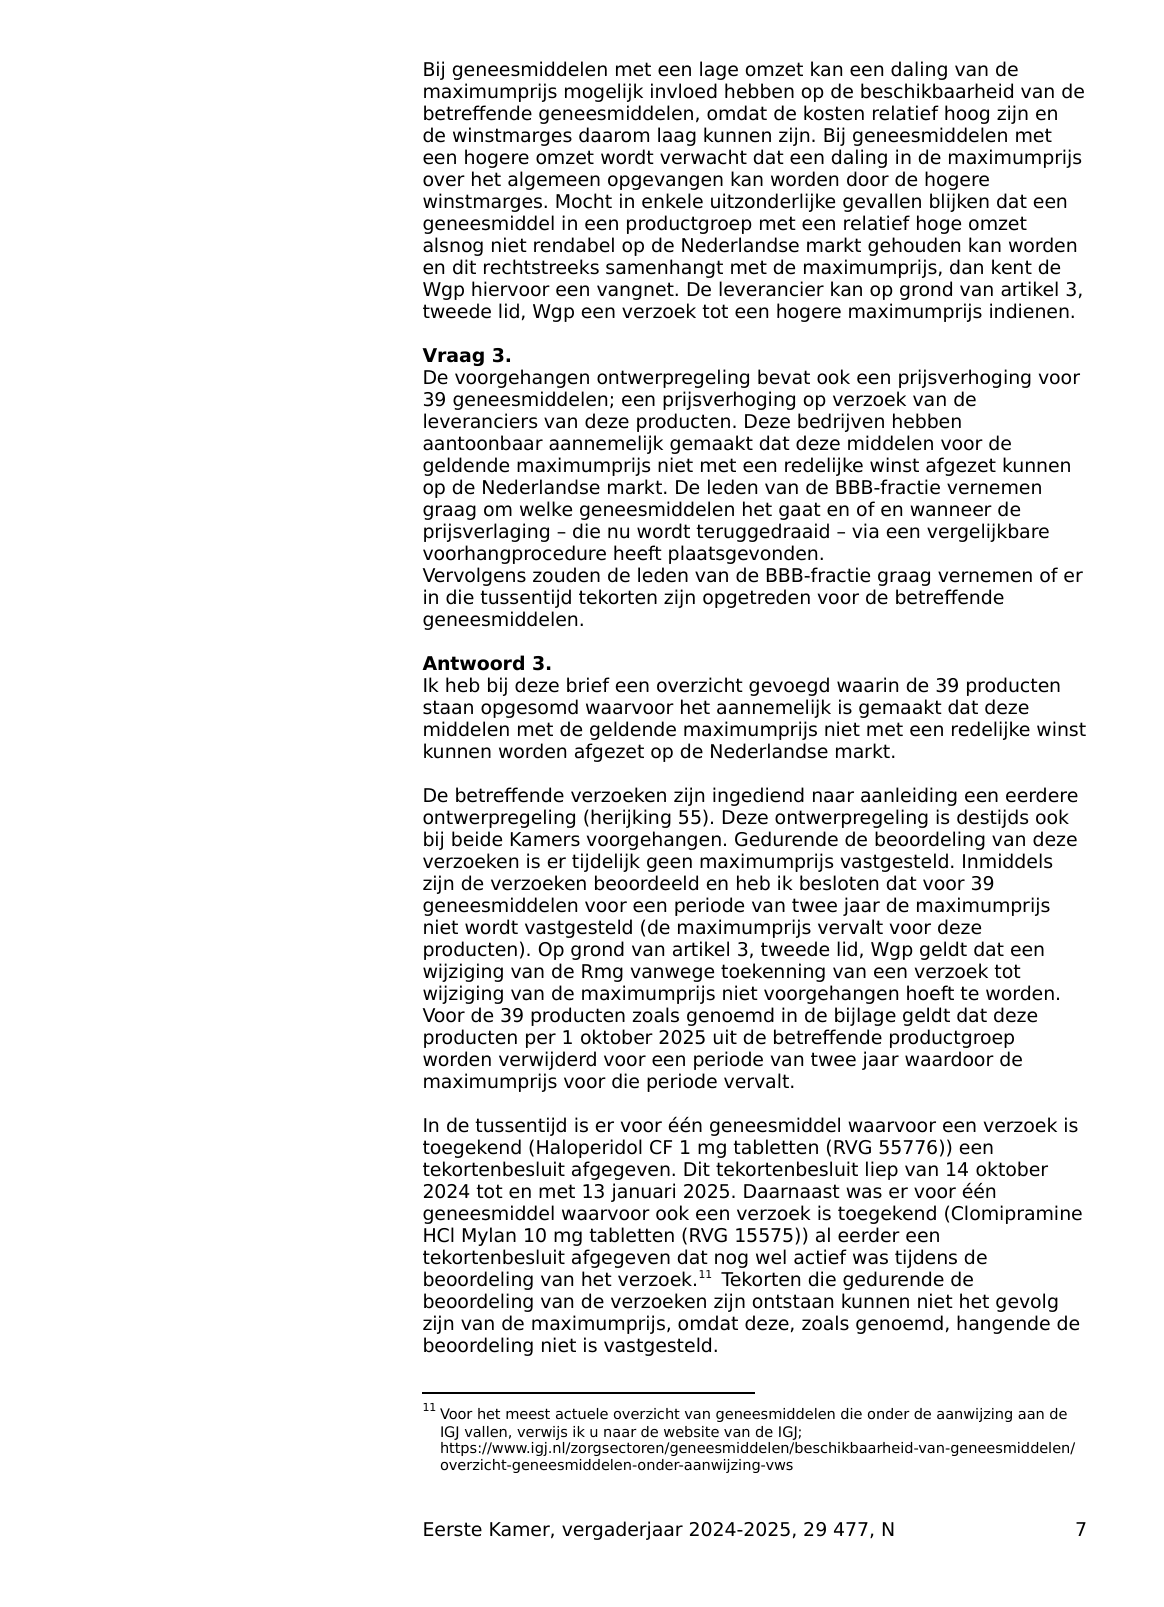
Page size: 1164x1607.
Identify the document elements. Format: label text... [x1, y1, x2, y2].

text Vervolgens zouden de leden van de BBB-fractie graag vernemen of er in die tussentijd tekorten zijn opgetreden voor de betreffende geneesmiddelen. [422, 565, 1087, 631]
text De voorgehangen ontwerpregeling bevat ook een prijsverhoging voor 39 geneesmiddelen; een prijsverhoging op verzoek van de leveranciers van deze producten. Deze bedrijven hebben aantoonbaar aannemelijk gemaakt dat deze middelen voor de geldende maximumprijs niet met een redelijke winst afgezet kunnen op de Nederlandse markt. De leden van de BBB-fractie vernemen graag om welke geneesmiddelen het gaat en of en wanneer de prijsverlaging – die nu wordt teruggedraaid – via een vergelijkbare voorhangprocedure heeft plaatsgevonden. [422, 367, 1087, 565]
text Antwoord 3. [422, 653, 1087, 675]
text De betreffende verzoeken zijn ingediend naar aanleiding een eerdere ontwerpregeling (herijking 55). Deze ontwerpregeling is destijds ook bij beide Kamers voorgehangen. Gedurende de beoordeling van deze verzoeken is er tijdelijk geen maximumprijs vastgesteld. Inmiddels zijn de verzoeken beoordeeld en heb ik besloten dat voor 39 geneesmiddelen voor een periode van twee jaar de maximumprijs niet wordt vastgesteld (de maximumprijs vervalt voor deze producten). Op grond van artikel 3, tweede lid, Wgp geldt dat een wijziging van de Rmg vanwege toekenning van een verzoek tot wijziging van de maximumprijs niet voorgehangen hoeft te worden. Voor de 39 producten zoals genoemd in de bijlage geldt dat deze producten per 1 oktober 2025 uit de betreffende productgroep worden verwijderd voor een periode van twee jaar waardoor de maximumprijs voor die periode vervalt. [422, 785, 1087, 1093]
text In de tussentijd is er voor één geneesmiddel waarvoor een verzoek is toegekend (Haloperidol CF 1 mg tabletten (RVG 55776)) een tekortenbesluit afgegeven. Dit tekortenbesluit liep van 14 oktober 2024 tot en met 13 januari 2025. Daarnaast was er voor één geneesmiddel waarvoor ook een verzoek is toegekend (Clomipramine HCl Mylan 10 mg tabletten (RVG 15575)) al eerder een tekortenbesluit afgegeven dat nog wel actief was tijdens de beoordeling van het verzoek. Tekorten die gedurende de beoordeling van de verzoeken zijn ontstaan kunnen niet het gevolg zijn van de maximumprijs, omdat deze, zoals genoemd, hangende de beoordeling niet is vastgesteld. [422, 1115, 1087, 1357]
text Voor het meest actuele overzicht van geneesmiddelen die onder de aanwijzing aan de IGJ vallen, verwijs ik u naar de website van de IGJ; https://www.igj.nl/zorgsectoren/geneesmiddelen/beschikbaarheid-van-geneesmiddelen/overzicht-geneesmiddelen-onder-aanwijzing-vws [422, 1402, 1087, 1474]
text Ik heb bij deze brief een overzicht gevoegd waarin de 39 producten staan opgesomd waarvoor het aannemelijk is gemaakt dat deze middelen met de geldende maximumprijs niet met een redelijke winst kunnen worden afgezet op de Nederlandse markt. [422, 675, 1087, 763]
text Bij geneesmiddelen met een lage omzet kan een daling van de maximumprijs mogelijk invloed hebben op de beschikbaarheid van de betreffende geneesmiddelen, omdat de kosten relatief hoog zijn en de winstmarges daarom laag kunnen zijn. Bij geneesmiddelen met een hogere omzet wordt verwacht dat een daling in de maximumprijs over het algemeen opgevangen kan worden door de hogere winstmarges. Mocht in enkele uitzonderlijke gevallen blijken dat een geneesmiddel in een productgroep met een relatief hoge omzet alsnog niet rendabel op de Nederlandse markt gehouden kan worden en dit rechtstreeks samenhangt met de maximumprijs, dan kent de Wgp hiervoor een vangnet. De leverancier kan op grond van artikel 3, tweede lid, Wgp een verzoek tot een hogere maximumprijs indienen. [422, 59, 1087, 323]
text Vraag 3. [422, 345, 1087, 367]
